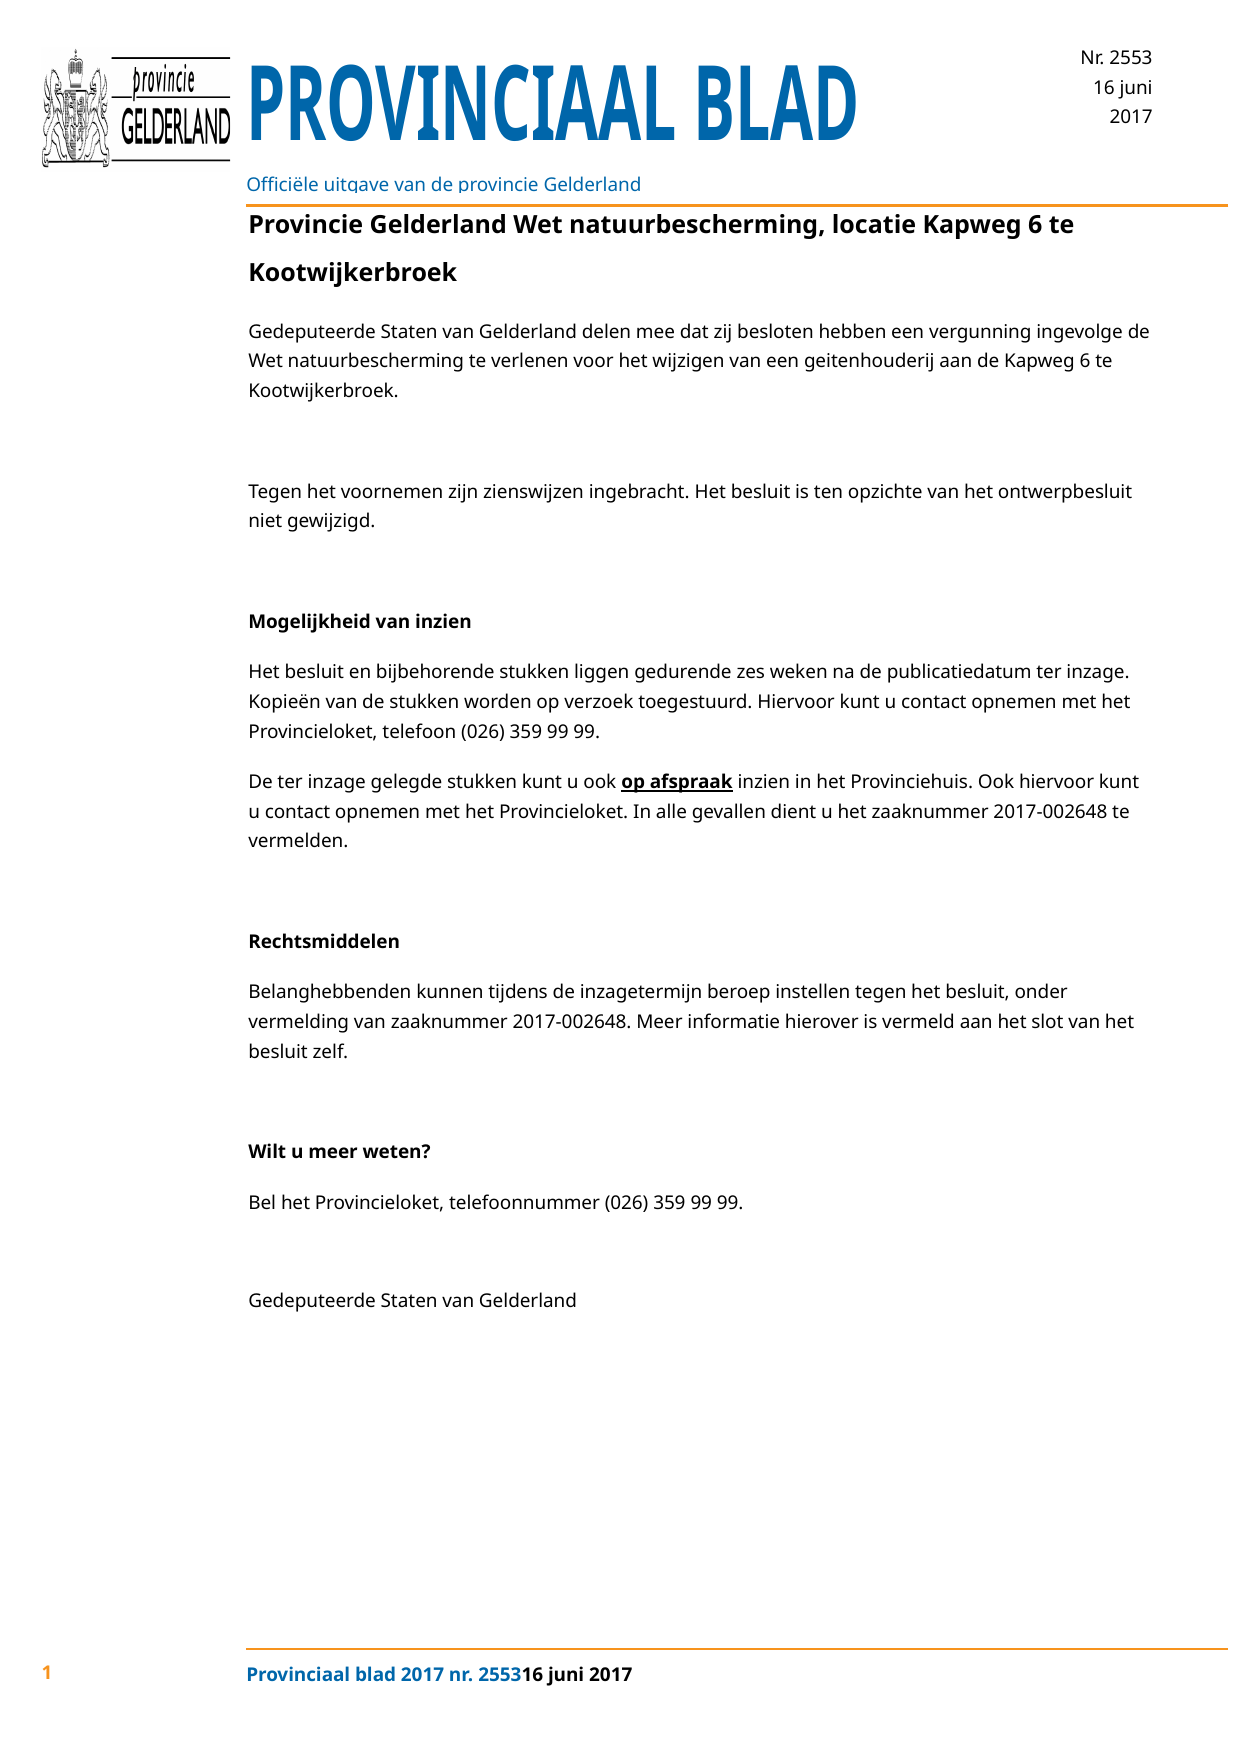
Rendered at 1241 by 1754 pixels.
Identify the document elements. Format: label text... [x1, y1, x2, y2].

text Tegen het voornemen zijn zienswijzen ingebracht. Het besluit is ten opzichte van het ontwerpbesluit niet gewijzigd. [248, 478, 1152, 533]
text De ter inzage gelegde stukken kunt u ook op afspraak inzien in het Provinciehuis. Ook hiervoor kunt u contact opnemen met het Provincieloket. In alle gevallen dient u het zaaknummer 2017-002648 te vermelden. [248, 768, 1152, 853]
text Gedeputeerde Staten van Gelderland delen mee dat zij besloten hebben een vergunning ingevolge de Wet natuurbescherming te verlenen voor het wijzigen van een geitenhouderij aan de Kapweg 6 te Kootwijkerbroek. [248, 318, 1152, 403]
text Bel het Provincieloket, telefoonnummer (026) 359 99 99. [248, 1189, 1152, 1215]
text Gedeputeerde Staten van Gelderland [248, 1287, 1152, 1313]
text Het besluit en bijbehorende stukken liggen gedurende zes weken na de publicatiedatum ter inzage. Kopieën van de stukken worden op verzoek toegestuurd. Hiervoor kunt u contact opnemen met het Provincieloket, telefoon (026) 359 99 99. [248, 659, 1152, 744]
text Belanghebbenden kunnen tijdens de inzagetermijn beroep instellen tegen het besluit, onder vermelding van zaaknummer 2017-002648. Meer informatie hierover is vermeld aan het slot van het besluit zelf. [248, 979, 1152, 1064]
picture [41, 47, 231, 172]
text Provincie Gelderland Wet natuurbescherming, locatie Kapweg 6 te Kootwijkerbroek [248, 207, 1152, 288]
text Wilt u meer weten? [248, 1139, 1152, 1164]
text Mogelijkheid van inzien [248, 608, 1152, 634]
text Rechtsmiddelen [248, 928, 1152, 954]
